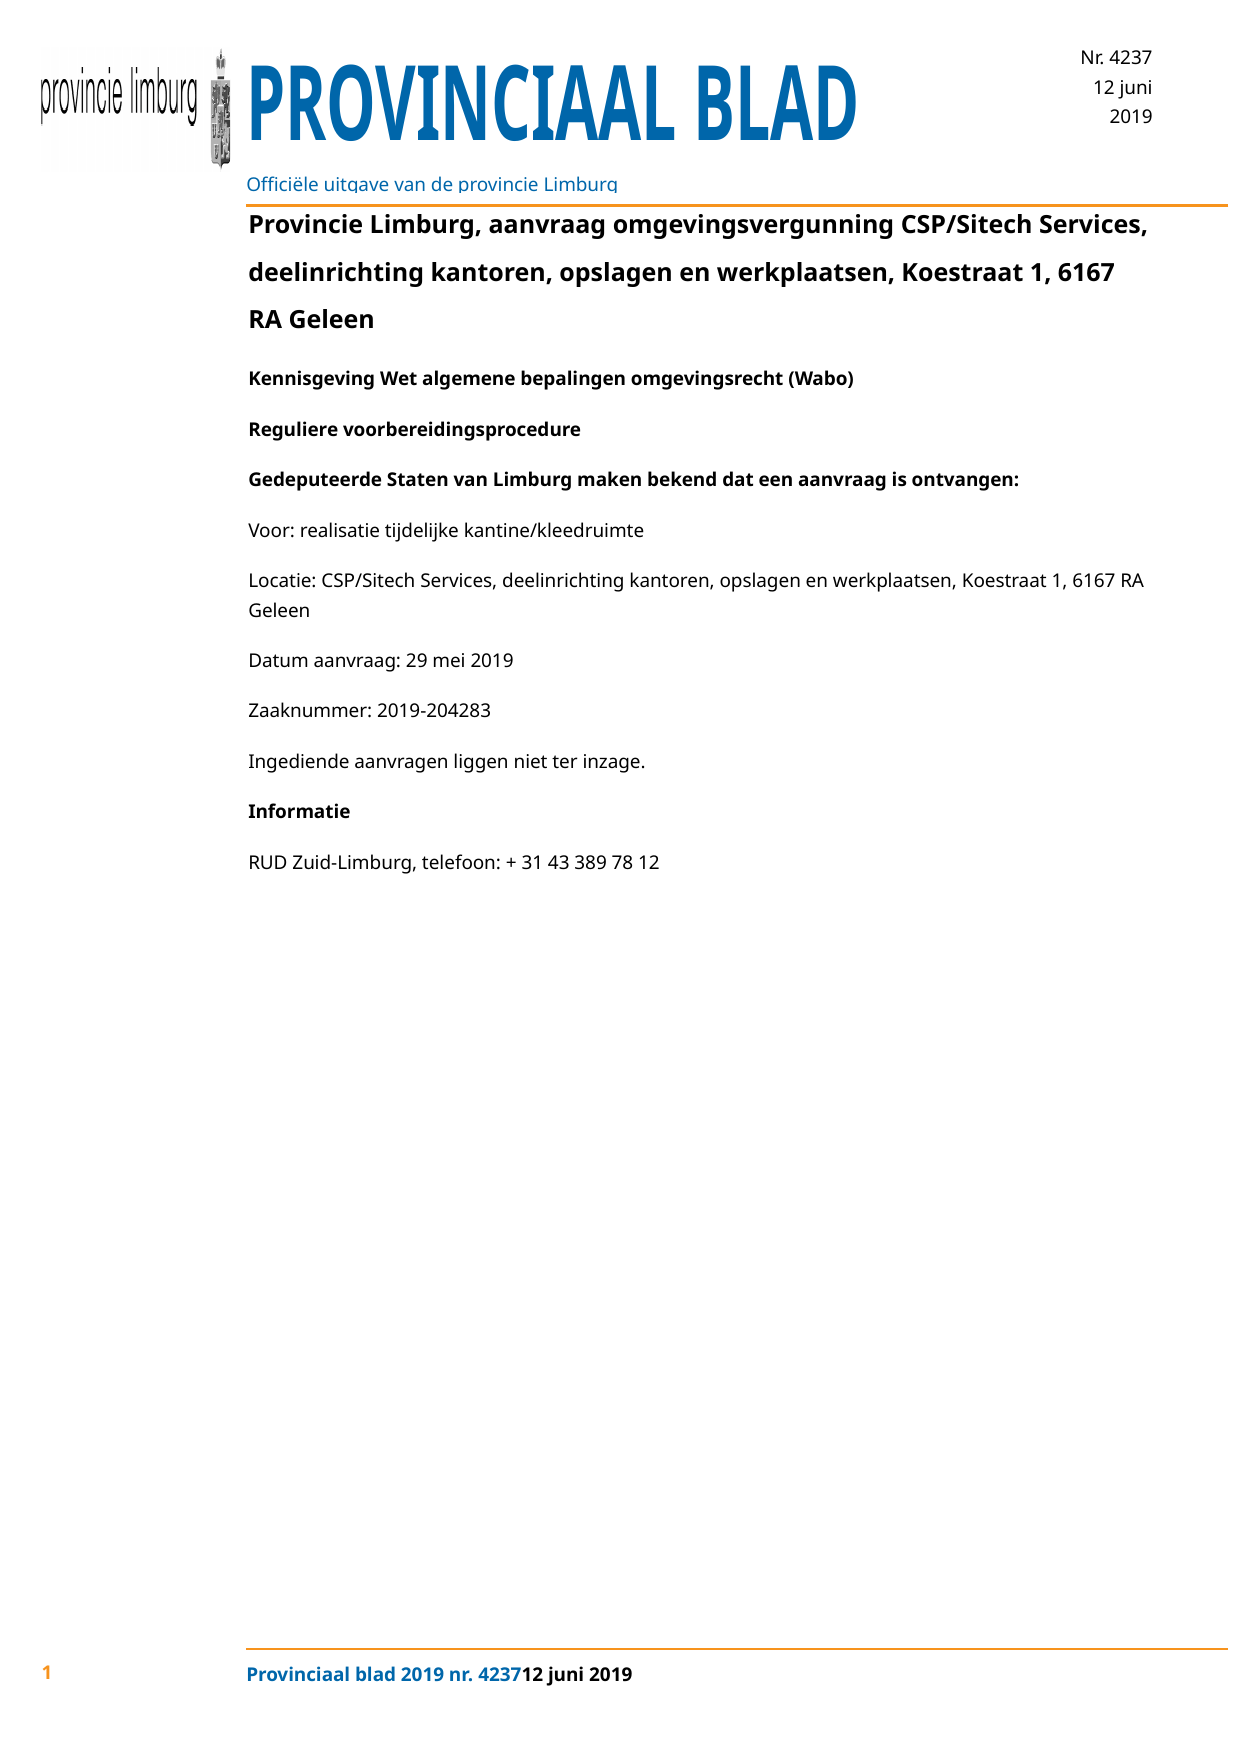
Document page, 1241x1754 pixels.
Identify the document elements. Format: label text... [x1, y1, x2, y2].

text RUD Zuid-Limburg, telefoon: + 31 43 389 78 12 [248, 849, 1152, 874]
text Kennisgeving Wet algemene bepalingen omgevingsrecht (Wabo) [248, 366, 1152, 391]
text Voor: realisatie tijdelijke kantine/kleedruimte [248, 517, 1152, 542]
text Ingediende aanvragen liggen niet ter inzage. [248, 748, 1152, 774]
text Reguliere voorbereidingsprocedure [248, 416, 1152, 442]
picture [41, 47, 231, 172]
text Informatie [248, 798, 1152, 824]
text Datum aanvraag: 29 mei 2019 [248, 647, 1152, 673]
text Locatie: CSP/Sitech Services, deelinrichting kantoren, opslagen en werkplaatsen, Koestraat 1, 6167 RA Geleen [248, 567, 1152, 622]
text Provincie Limburg, aanvraag omgevingsvergunning CSP/Sitech Services, deelinrichting kantoren, opslagen en werkplaatsen, Koestraat 1, 6167 RA Geleen [248, 207, 1152, 336]
text Zaaknummer: 2019-204283 [248, 698, 1152, 723]
text Gedeputeerde Staten van Limburg maken bekend dat een aanvraag is ontvangen: [248, 466, 1152, 492]
